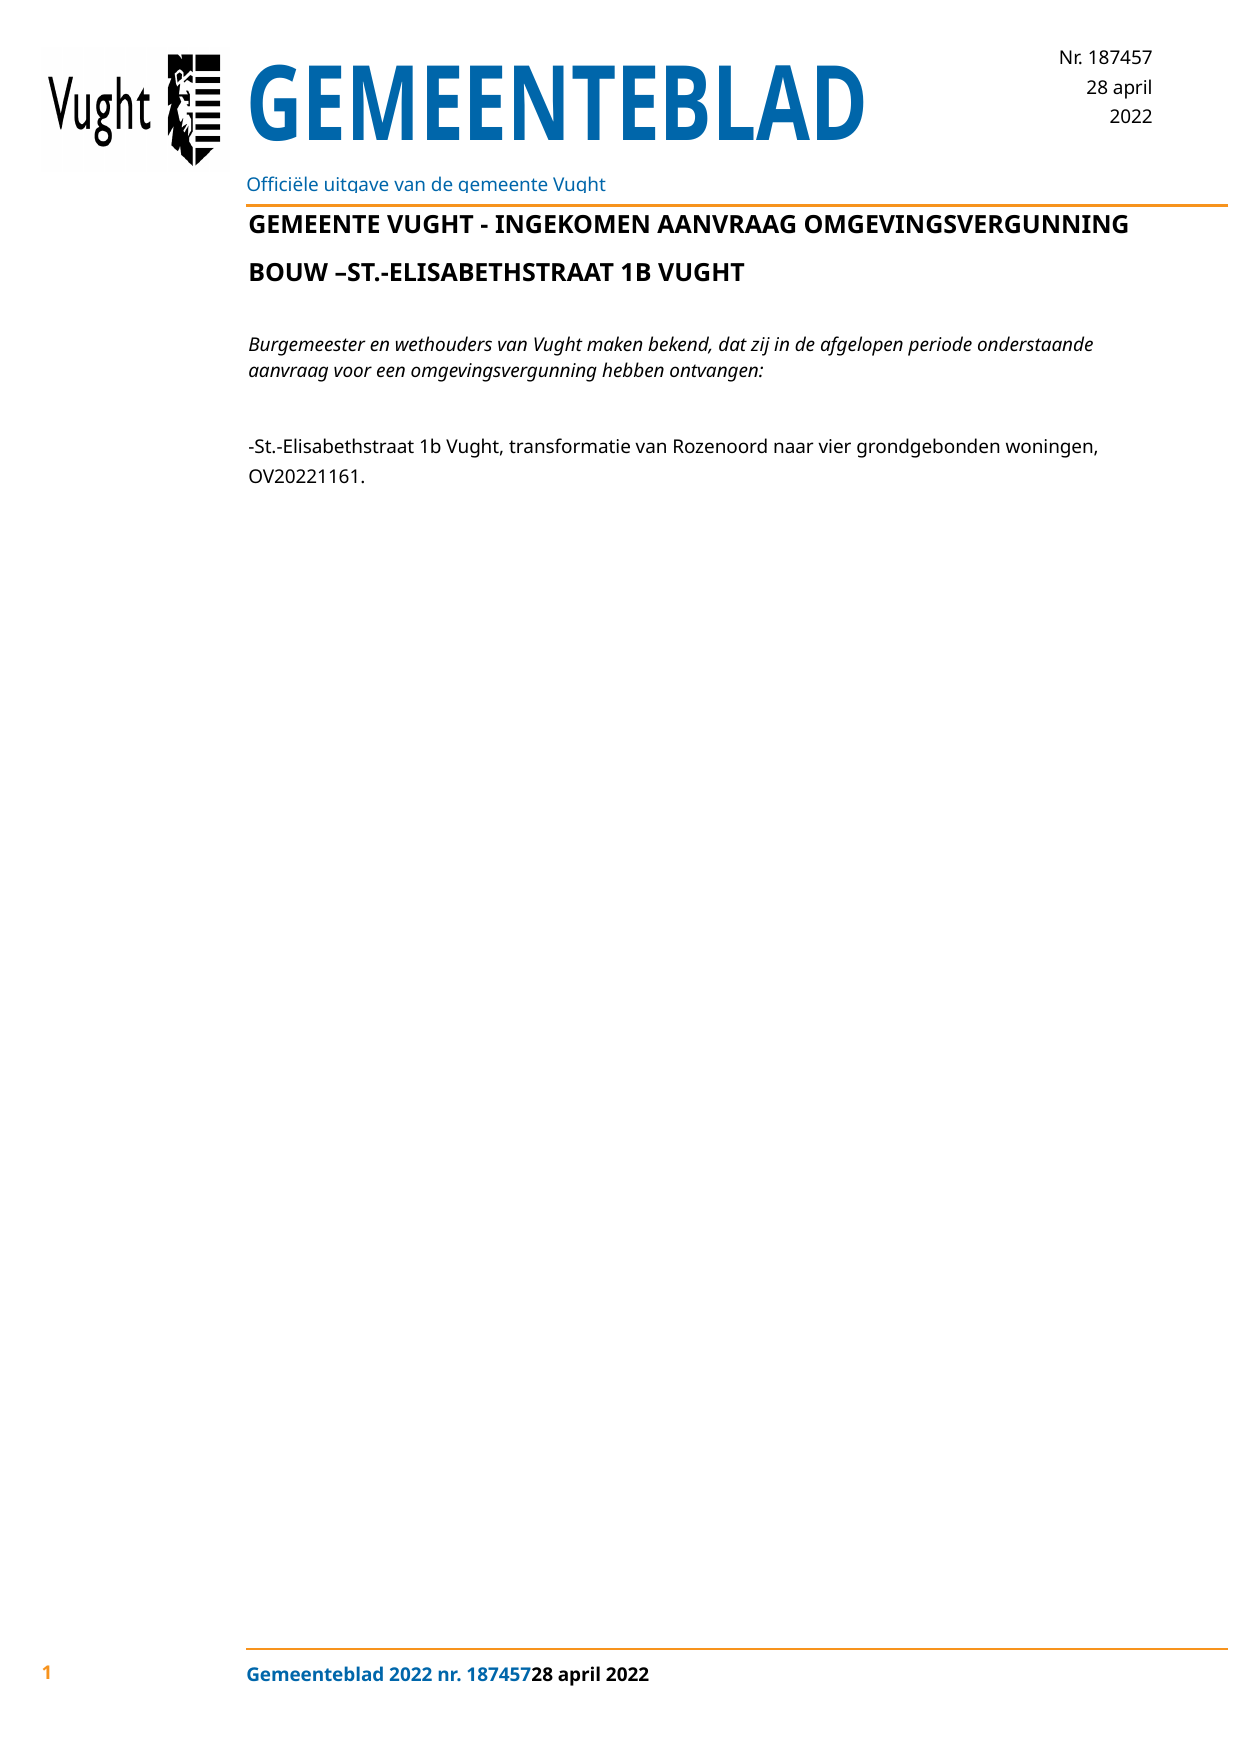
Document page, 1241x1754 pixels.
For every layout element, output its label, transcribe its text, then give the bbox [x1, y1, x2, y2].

text GEMEENTE VUGHT - INGEKOMEN AANVRAAG OMGEVINGSVERGUNNING BOUW –ST.-ELISABETHSTRAAT 1B VUGHT [248, 207, 1152, 288]
text -St.-Elisabethstraat 1b Vught, transformatie van Rozenoord naar vier grondgebonden woningen, OV20221161. [248, 433, 1152, 489]
picture [41, 47, 231, 172]
text Burgemeester en wethouders van Vught maken bekend, dat zij in de afgelopen periode onderstaande aanvraag voor een omgevingsvergunning hebben ontvangen: [248, 331, 1152, 383]
